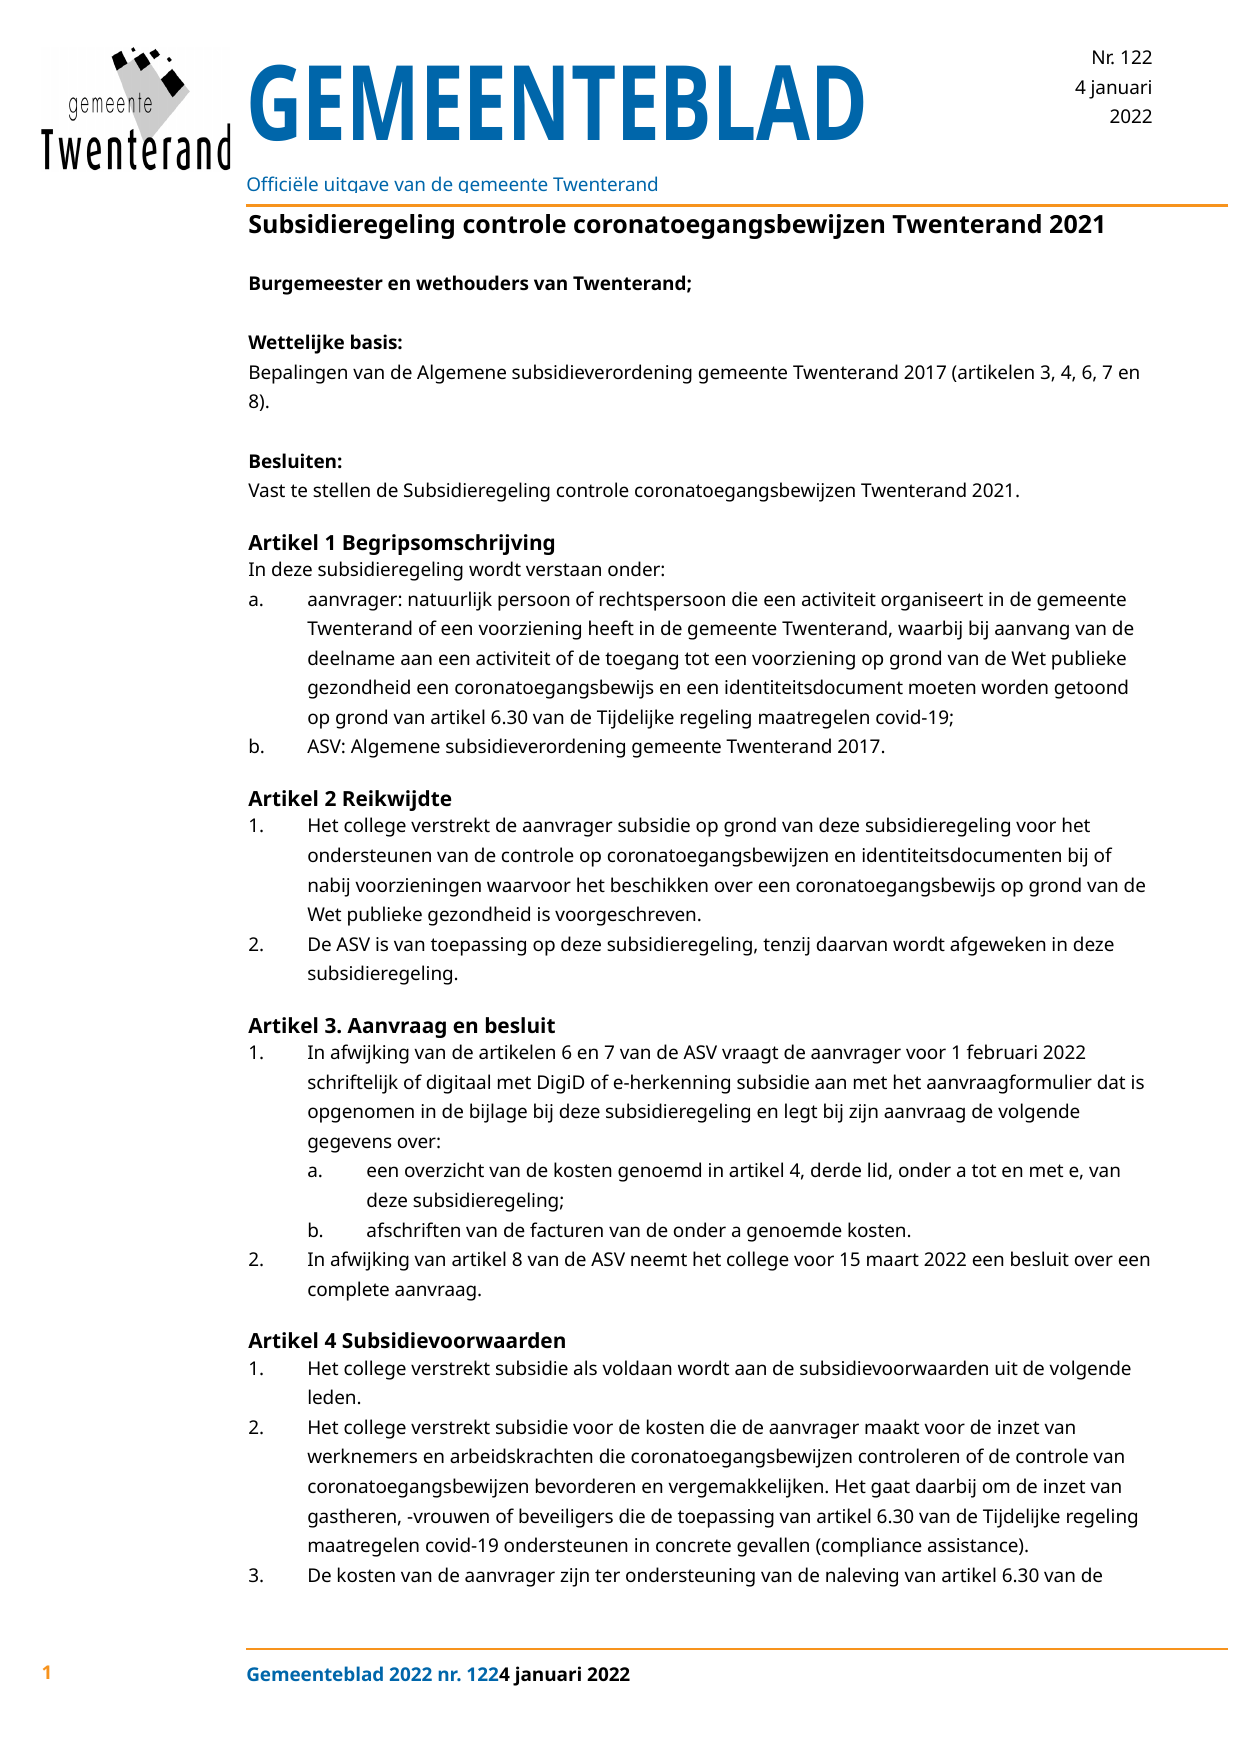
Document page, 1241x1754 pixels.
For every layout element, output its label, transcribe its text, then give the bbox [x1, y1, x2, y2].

list Het college verstrekt subsidie voor de kosten die de aanvrager maakt voor de inzet van werknemers en arbeidskrachten die coronatoegangsbewijzen controleren of de controle van coronatoegangsbewijzen bevorderen en vergemakkelijken. Het gaat daarbij om de inzet van gastheren, -vrouwen of beveiligers die de toepassing van artikel 6.30 van de Tijdelijke regeling maatregelen covid-19 ondersteunen in concrete gevallen (compliance assistance). [248, 1414, 1152, 1558]
text Burgemeester en wethouders van Twenterand; [248, 270, 1152, 296]
list afschriften van de facturen van de onder a genoemde kosten. [307, 1217, 1152, 1243]
picture [41, 47, 231, 172]
text Besluiten: [248, 448, 1152, 473]
text Artikel 3. Aanvraag en besluit [248, 1011, 1152, 1039]
list Het college verstrekt de aanvrager subsidie op grond van deze subsidieregeling voor het ondersteunen van de controle op coronatoegangsbewijzen en identiteitsdocumenten bij of nabij voorzieningen waarvoor het beschikken over een coronatoegangsbewijs op grond van de Wet publieke gezondheid is voorgeschreven. [248, 813, 1152, 927]
text Vast te stellen de Subsidieregeling controle coronatoegangsbewijzen Twenterand 2021. [248, 477, 1152, 503]
text Artikel 4 Subsidievoorwaarden [248, 1326, 1152, 1355]
text Artikel 1 Begripsomschrijving [248, 528, 1152, 556]
list In afwijking van de artikelen 6 en 7 van de ASV vraagt de aanvrager voor 1 februari 2022 schriftelijk of digitaal met DigiD of e-herkenning subsidie aan met het aanvraagformulier dat is opgenomen in de bijlage bij deze subsidieregeling en legt bij zijn aanvraag de volgende gegevens over: [248, 1039, 1152, 1154]
list De ASV is van toepassing op deze subsidieregeling, tenzij daarvan wordt afgeweken in deze subsidieregeling. [248, 931, 1152, 986]
list De kosten van de aanvrager zijn ter ondersteuning van de naleving van artikel 6.30 van de [248, 1562, 1152, 1588]
text Bepalingen van de Algemene subsidieverordening gemeente Twenterand 2017 (artikelen 3, 4, 6, 7 en 8). [248, 359, 1152, 414]
text Subsidieregeling controle coronatoegangsbewijzen Twenterand 2021 [248, 207, 1152, 241]
text In deze subsidieregeling wordt verstaan onder: [248, 556, 1152, 582]
list In afwijking van artikel 8 van de ASV neemt het college voor 15 maart 2022 een besluit over een complete aanvraag. [248, 1246, 1152, 1302]
list aanvrager: natuurlijk persoon of rechtspersoon die een activiteit organiseert in de gemeente Twenterand of een voorziening heeft in de gemeente Twenterand, waarbij bij aanvang van de deelname aan een activiteit of de toegang tot een voorziening op grond van de Wet publieke gezondheid een coronatoegangsbewijs en een identiteitsdocument moeten worden getoond op grond van artikel 6.30 van de Tijdelijke regeling maatregelen covid-19; [248, 586, 1152, 730]
text Wettelijke basis: [248, 329, 1152, 355]
list een overzicht van de kosten genoemd in artikel 4, derde lid, onder a tot en met e, van deze subsidieregeling; [307, 1158, 1152, 1213]
text Artikel 2 Reikwijdte [248, 784, 1152, 813]
list ASV: Algemene subsidieverordening gemeente Twenterand 2017. [248, 734, 1152, 759]
list Het college verstrekt subsidie als voldaan wordt aan de subsidievoorwaarden uit de volgende leden. [248, 1355, 1152, 1410]
